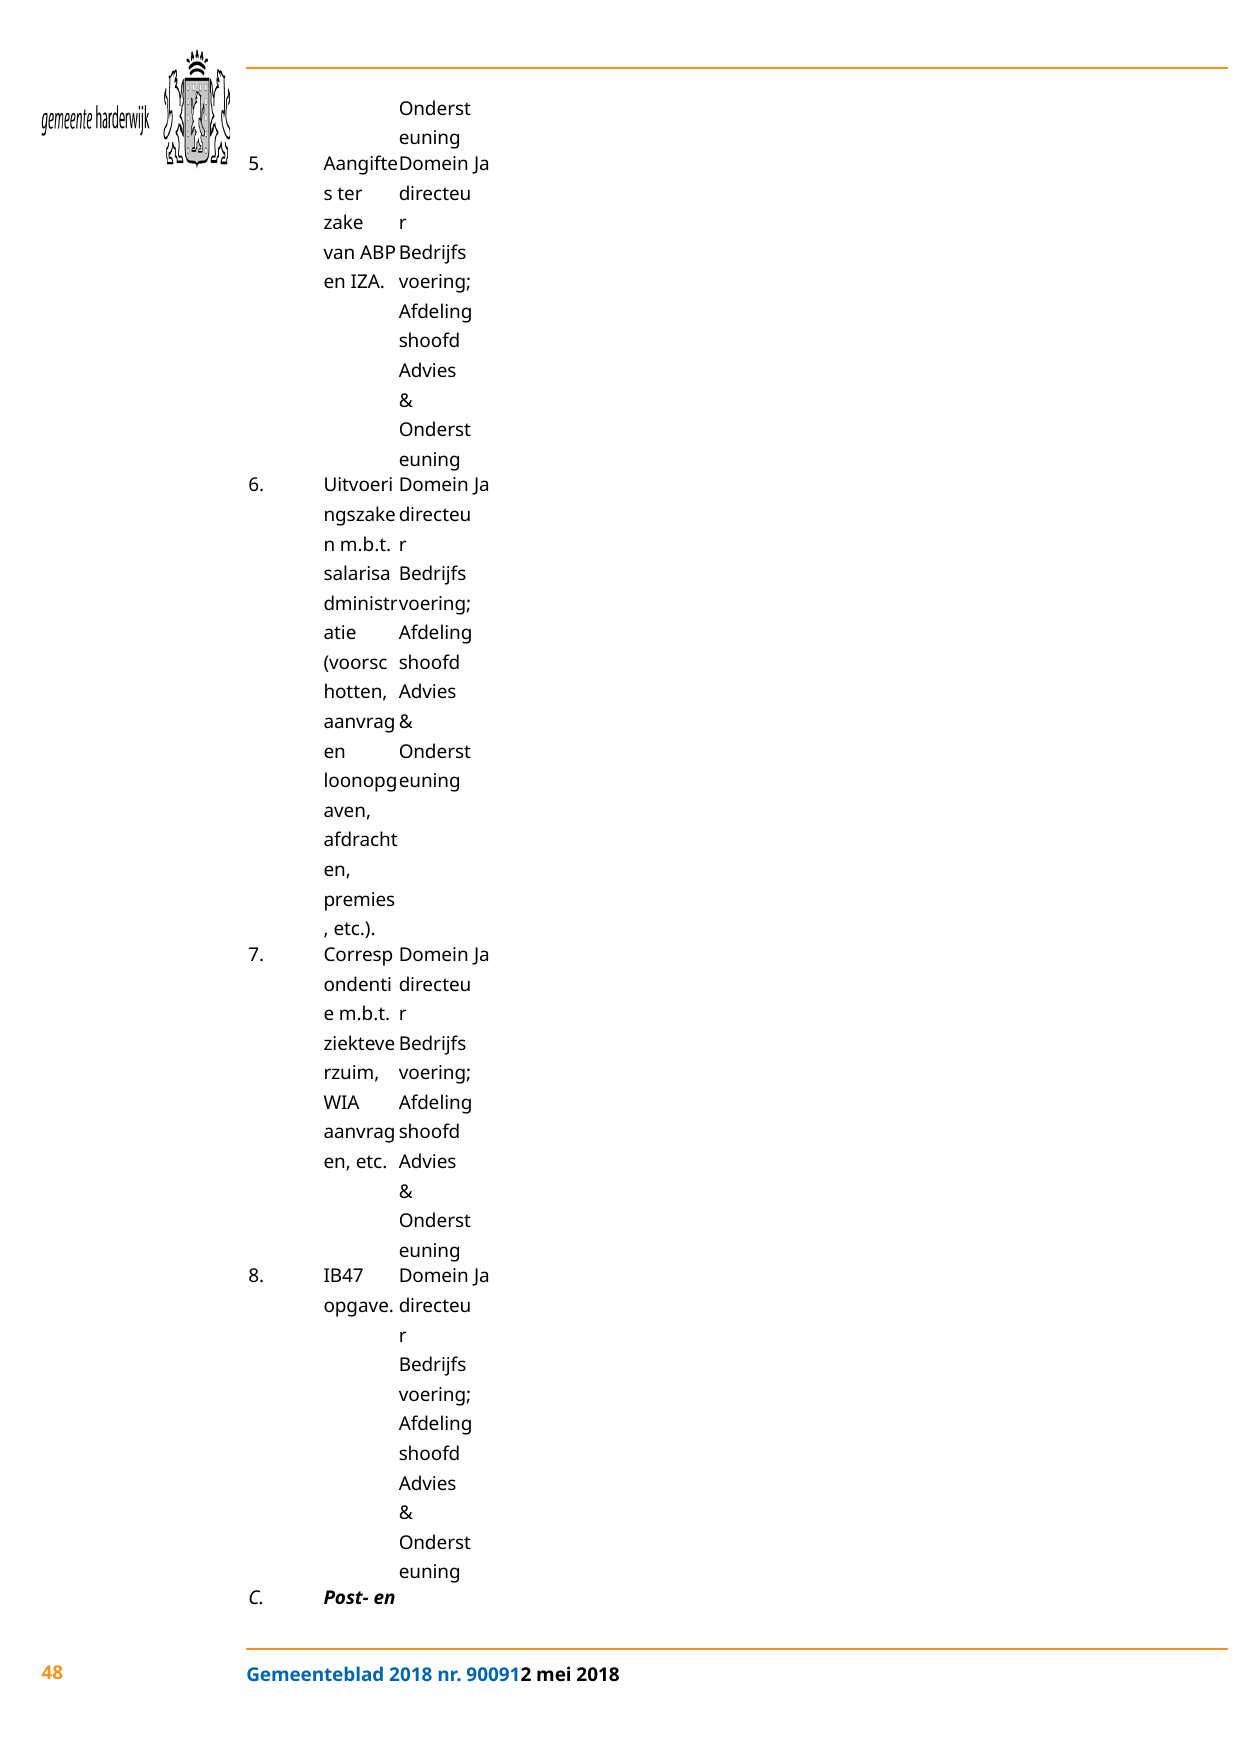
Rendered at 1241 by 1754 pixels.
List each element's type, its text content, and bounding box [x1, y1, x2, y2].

table_cell Domeindirecteur Bedrijfsvoering; Afdelingshoofd Advies & Ondersteuning [399, 941, 474, 1263]
table_cell Ja [474, 150, 549, 472]
table_cell C. [248, 1584, 323, 1610]
table_cell [549, 1263, 624, 1584]
picture [41, 47, 231, 172]
table_cell Post- en [323, 1584, 398, 1610]
table_cell 7. [248, 941, 323, 1263]
table_cell [549, 1584, 624, 1610]
table_cell [323, 95, 398, 150]
table_cell Domeindirecteur Bedrijfsvoering; Afdelingshoofd Advies & Ondersteuning [399, 150, 474, 472]
table_cell [549, 941, 624, 1263]
table_cell IB47 opgave. [323, 1263, 398, 1584]
table_cell [549, 472, 624, 941]
table_cell [248, 95, 323, 150]
table_cell Ja [474, 472, 549, 941]
table_cell Uitvoeringszaken m.b.t. salarisadministratie (voorschotten, aanvragen loonopgaven, afdrachten, premies, etc.). [323, 472, 398, 941]
table_cell 6. [248, 472, 323, 941]
table_cell Aangiftes ter zake van ABP en IZA. [323, 150, 398, 472]
table_cell 8. [248, 1263, 323, 1584]
table_cell [474, 95, 549, 150]
table_cell [474, 1584, 549, 1610]
table_cell 5. [248, 150, 323, 472]
table_cell Correspondentie m.b.t. ziekteverzuim, WIA aanvragen, etc. [323, 941, 398, 1263]
table_cell [549, 150, 624, 472]
table_cell Domeindirecteur Bedrijfsvoering; Afdelingshoofd Advies & Ondersteuning [399, 1263, 474, 1584]
table_cell Ondersteuning [399, 95, 474, 150]
table_cell [399, 1584, 474, 1610]
table_cell Domeindirecteur Bedrijfsvoering; Afdelingshoofd Advies & Ondersteuning [399, 472, 474, 941]
table_cell Ja [474, 941, 549, 1263]
table_cell [549, 95, 624, 150]
table_cell Ja [474, 1263, 549, 1584]
